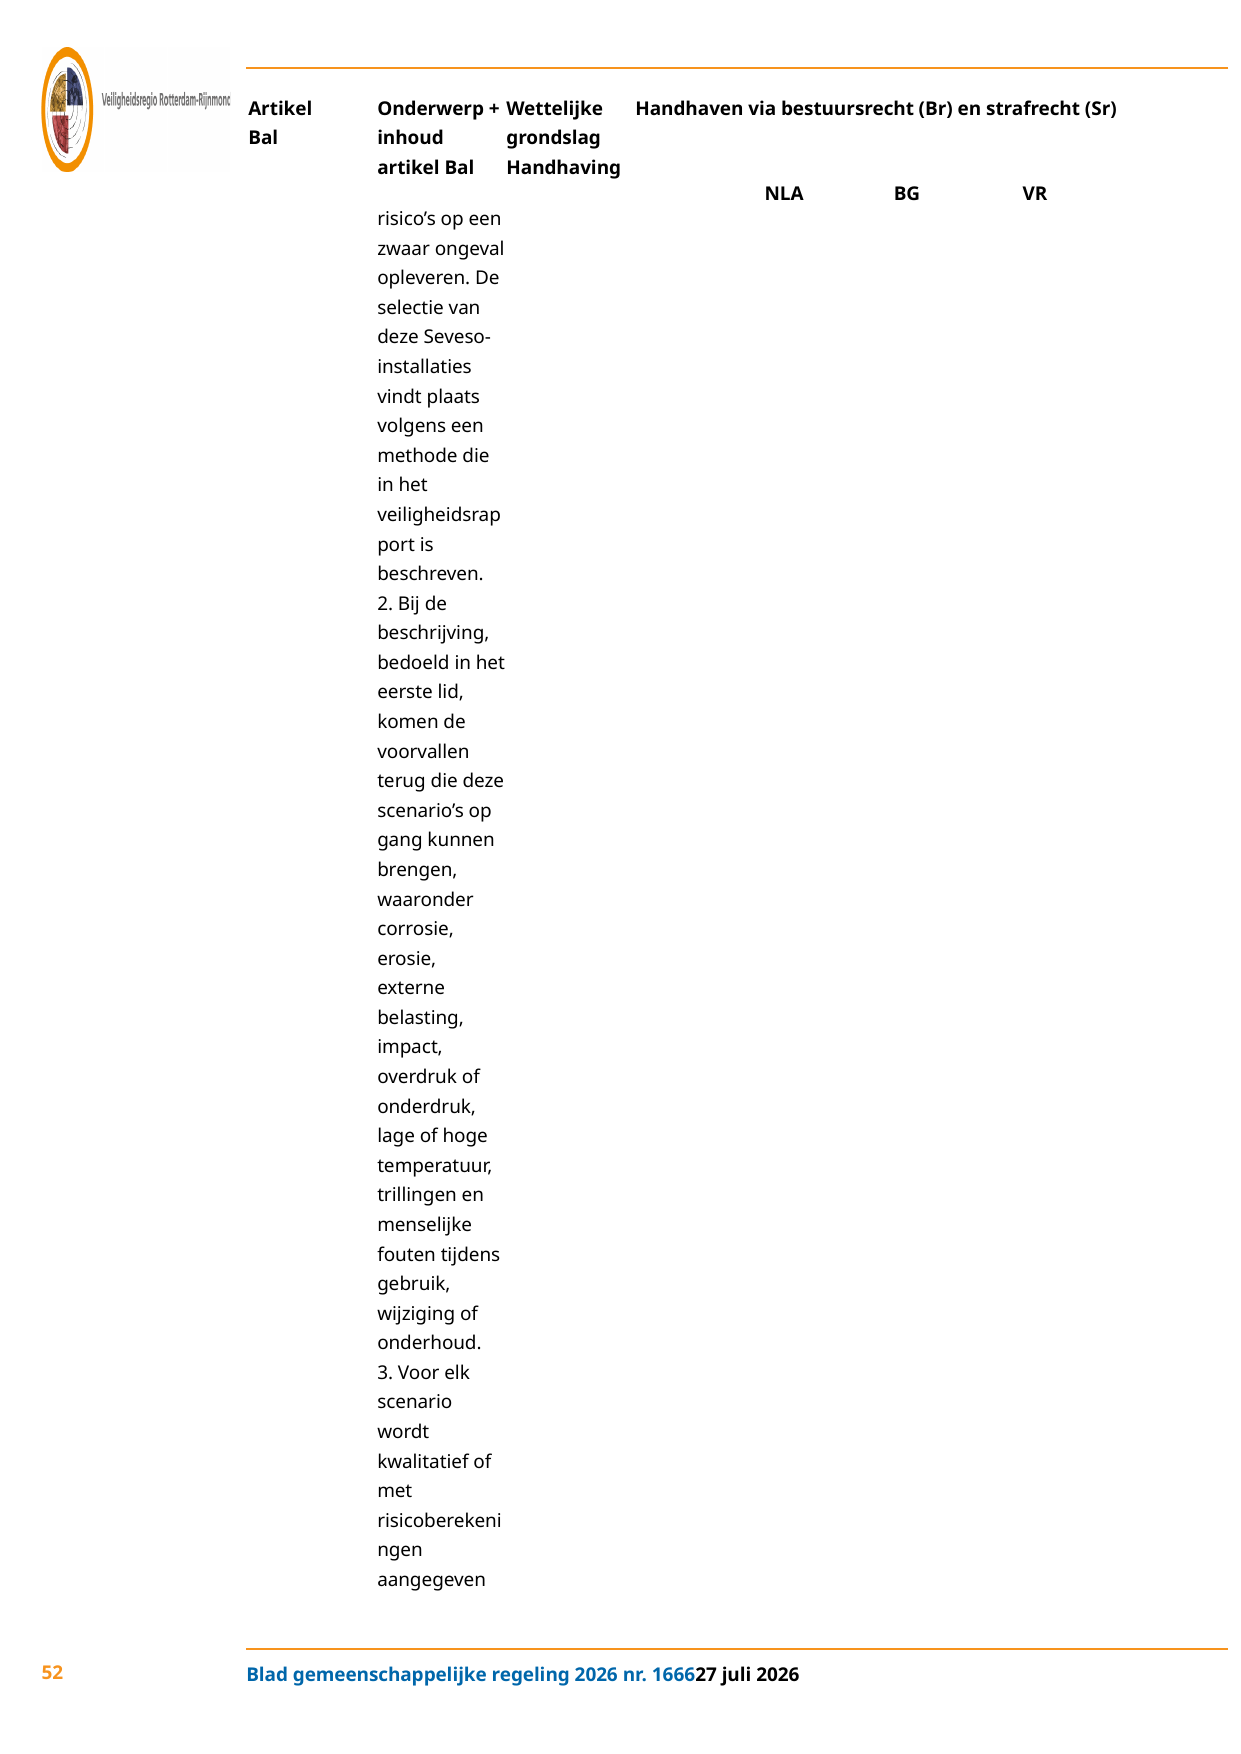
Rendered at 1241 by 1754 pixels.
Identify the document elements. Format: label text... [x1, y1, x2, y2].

table_cell [377, 180, 506, 205]
table_cell [764, 205, 893, 1592]
table_cell NLA [764, 180, 893, 205]
table_cell BG [894, 180, 1022, 205]
table_header Onderwerp + inhoud artikel Bal [377, 95, 506, 180]
table_cell [635, 205, 764, 1592]
table_cell [635, 180, 764, 205]
table_cell [248, 180, 377, 205]
picture [41, 47, 231, 172]
table_header Wettelijke grondslag Handhaving [506, 95, 635, 180]
table_cell [1023, 205, 1152, 1592]
table_cell [248, 205, 377, 1592]
table_cell [506, 180, 635, 205]
table_header Artikel Bal [248, 95, 377, 180]
table_cell risico’s op een zwaar ongeval opleveren. De selectie van deze Seveso-installaties vindt plaats volgens een methode die in het veiligheidsrapport is beschreven. 2. Bij de beschrijving, bedoeld in het eerste lid, komen de voorvallen terug die deze scenario’s op gang kunnen brengen, waaronder corrosie, erosie, externe belasting, impact, overdruk of onderdruk, lage of hoge temperatuur, trillingen en menselijke fouten tijdens gebruik, wijziging of onderhoud. 3. Voor elk scenario wordt kwalitatief of met risicoberekeningen aangegeven [377, 205, 506, 1592]
table_cell [894, 205, 1022, 1592]
table_cell [506, 205, 635, 1592]
table_cell VR [1023, 180, 1152, 205]
table_header Handhaven via bestuursrecht (Br) en strafrecht (Sr) [635, 95, 1152, 180]
